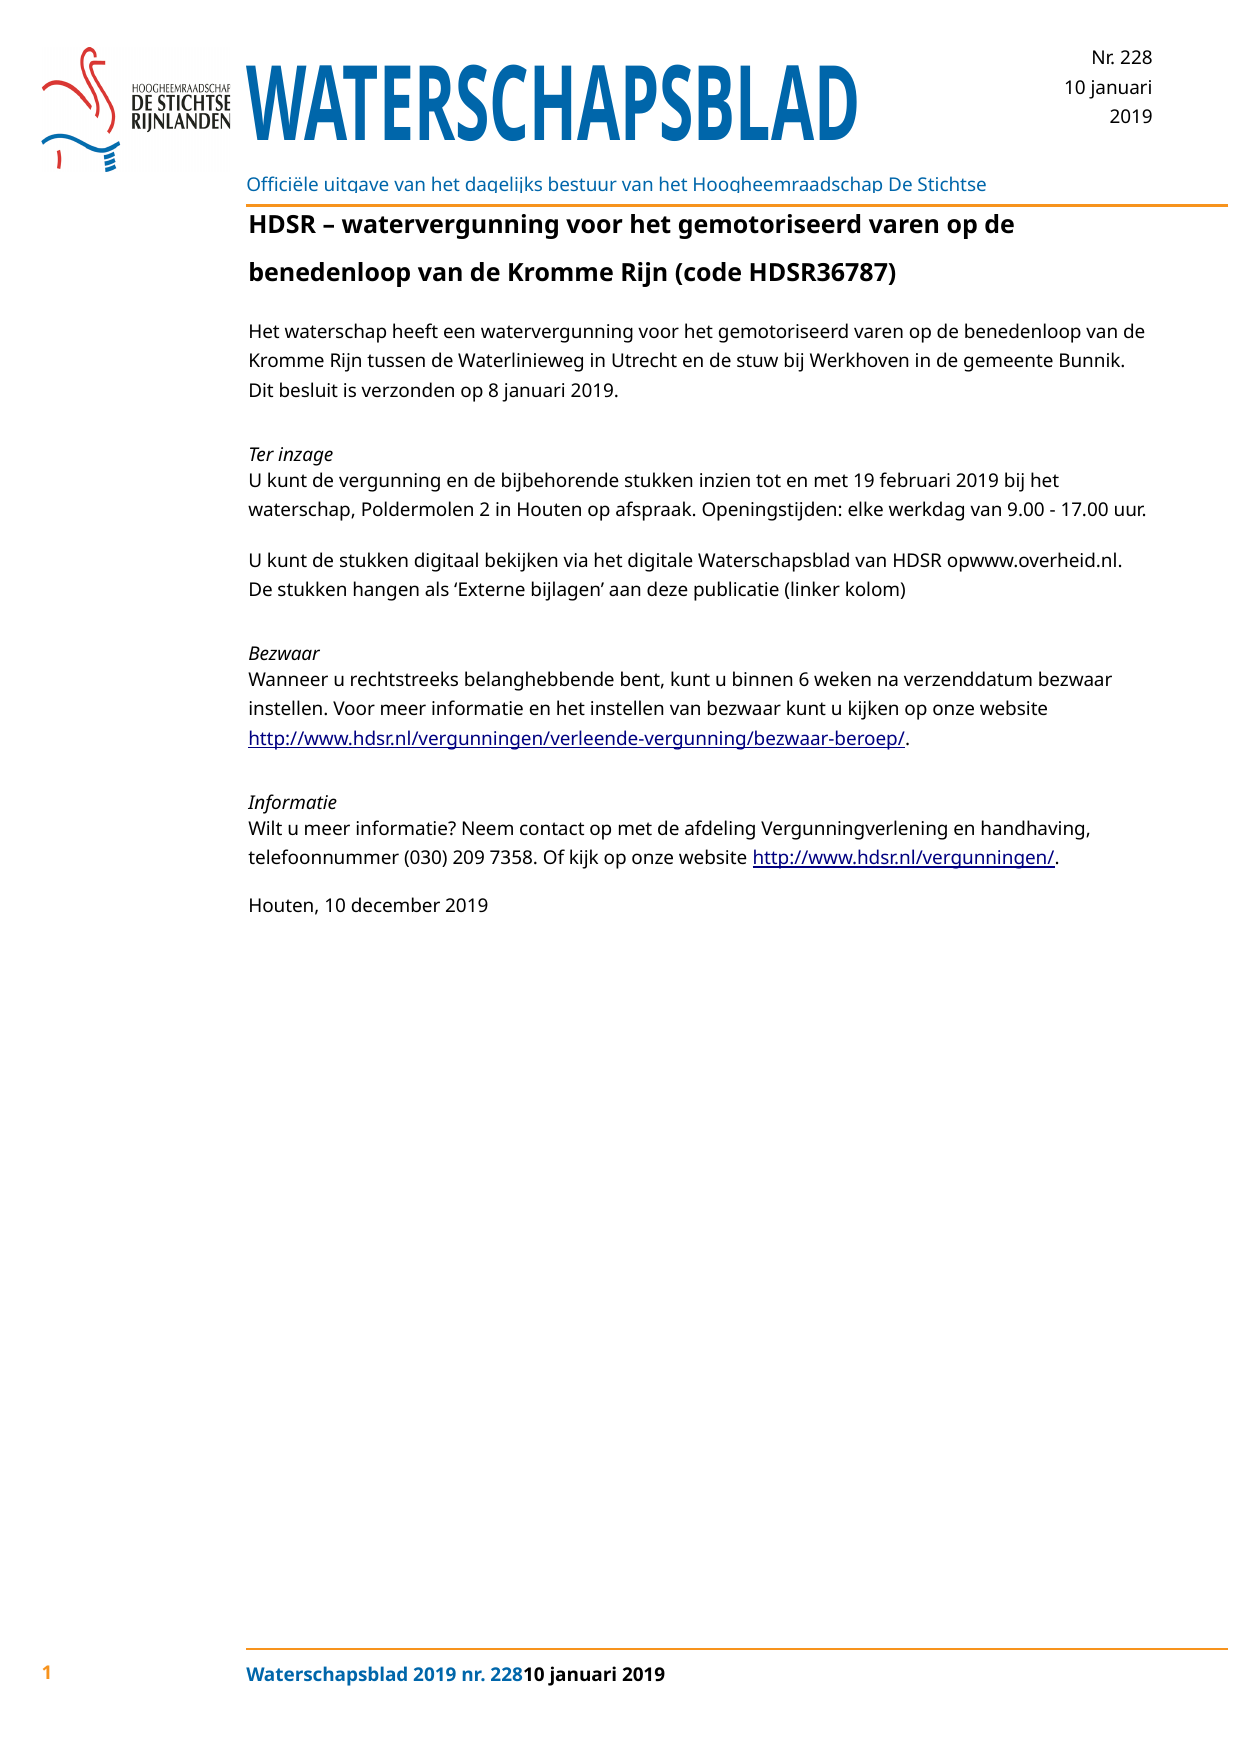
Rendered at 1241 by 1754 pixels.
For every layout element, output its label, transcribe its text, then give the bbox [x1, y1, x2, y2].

text Wilt u meer informatie? Neem contact op met de afdeling Vergunningverlening en handhaving, telefoonnummer (030) 209 7358. Of kijk op onze website http://www.hdsr.nl/vergunningen/. [248, 815, 1152, 870]
text Informatie [248, 789, 1152, 815]
text U kunt de stukken digitaal bekijken via het digitale Waterschapsblad van HDSR opwww.overheid.nl. De stukken hangen als ‘Externe bijlagen’ aan deze publicatie (linker kolom) [248, 547, 1152, 602]
text Houten, 10 december 2019 [248, 892, 1152, 918]
text Ter inzage [248, 441, 1152, 467]
text HDSR – watervergunning voor het gemotoriseerd varen op de benedenloop van de Kromme Rijn (code HDSR36787) [248, 207, 1152, 288]
text Het waterschap heeft een watervergunning voor het gemotoriseerd varen op de benedenloop van de Kromme Rijn tussen de Waterlinieweg in Utrecht en de stuw bij Werkhoven in de gemeente Bunnik. Dit besluit is verzonden op 8 januari 2019. [248, 318, 1152, 403]
text U kunt de vergunning en de bijbehorende stukken inzien tot en met 19 februari 2019 bij het waterschap, Poldermolen 2 in Houten op afspraak. Openingstijden: elke werkdag van 9.00 - 17.00 uur. [248, 467, 1152, 522]
text Bezwaar [248, 640, 1152, 666]
text Wanneer u rechtstreeks belanghebbende bent, kunt u binnen 6 weken na verzenddatum bezwaar instellen. Voor meer informatie en het instellen van bezwaar kunt u kijken op onze website http://www.hdsr.nl/vergunningen/verleende-vergunning/bezwaar-beroep/. [248, 666, 1152, 751]
picture [41, 47, 231, 172]
